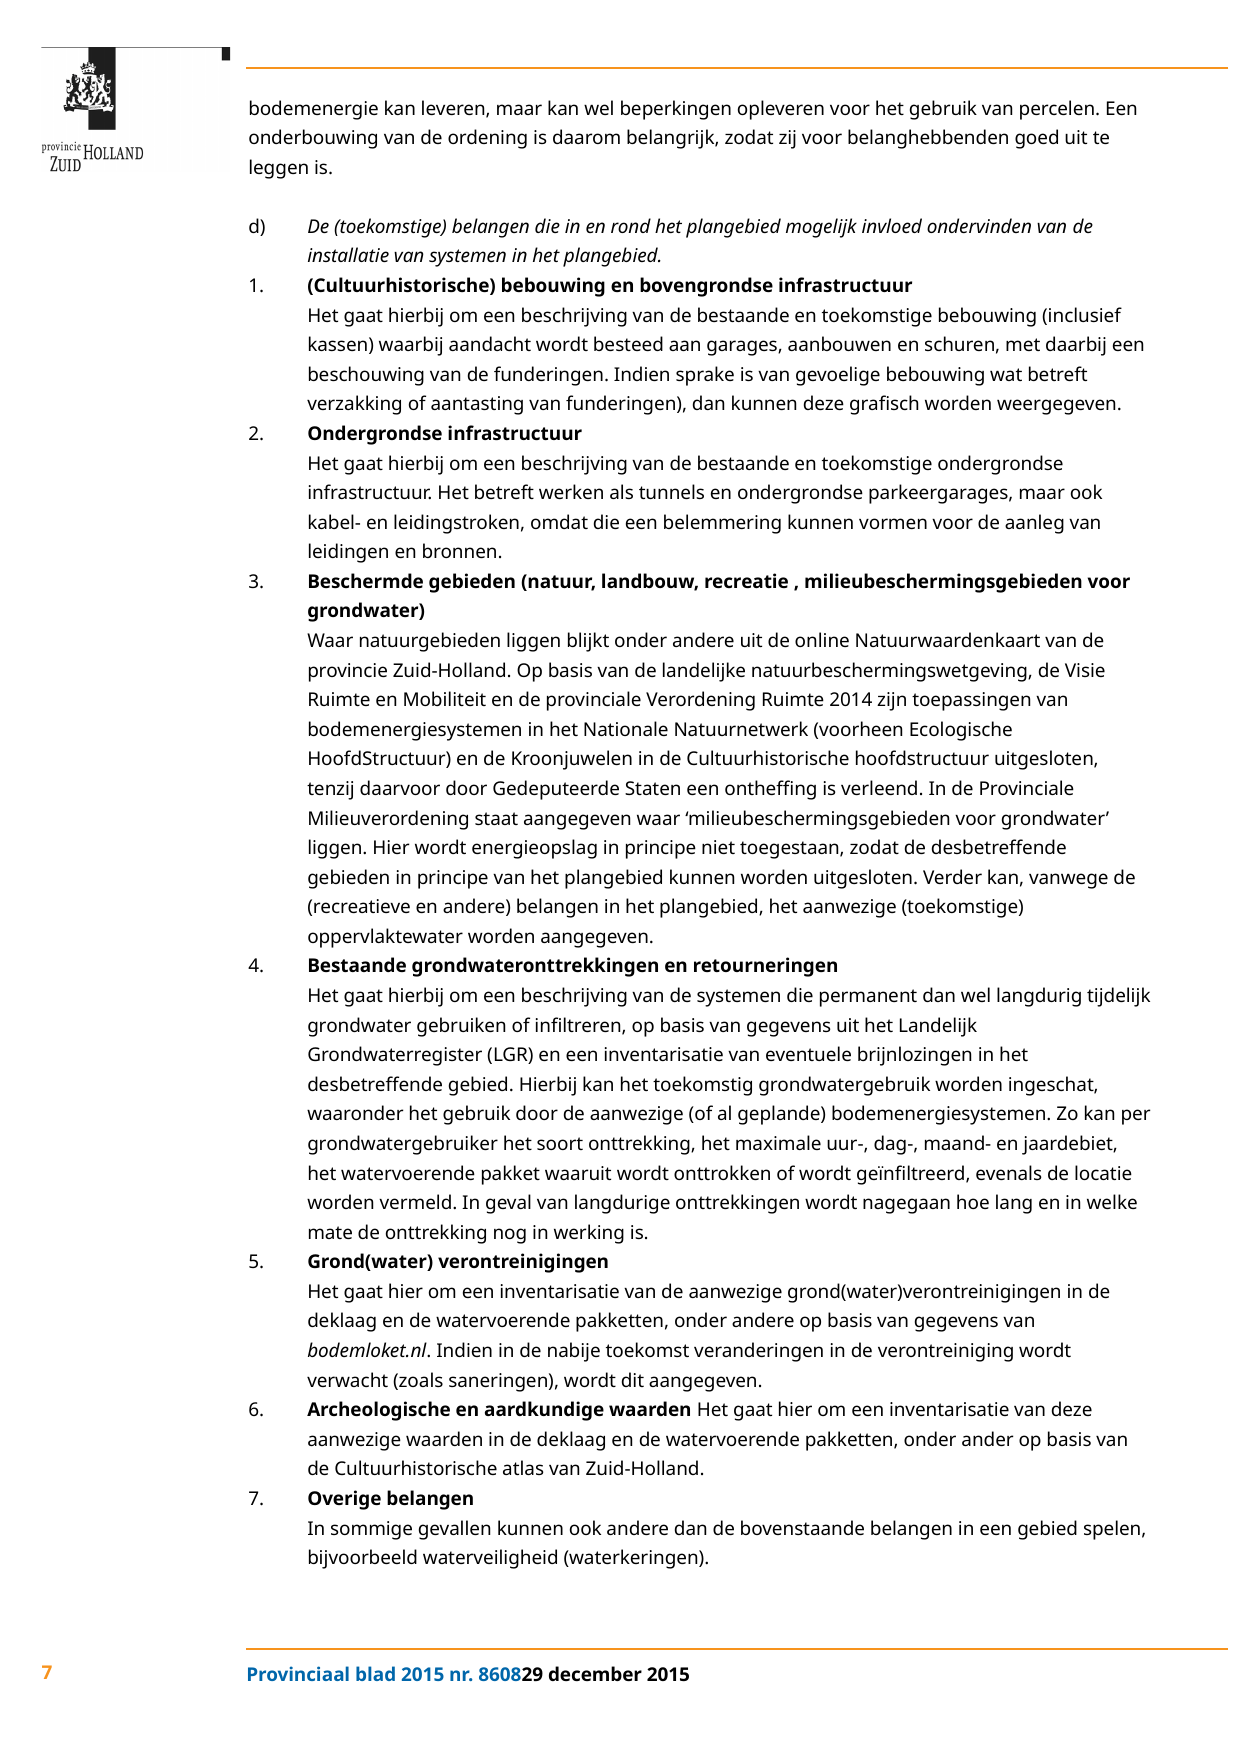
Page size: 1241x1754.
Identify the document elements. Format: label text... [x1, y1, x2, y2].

list De (toekomstige) belangen die in en rond het plangebied mogelijk invloed ondervinden van de installatie van systemen in het plangebied. [248, 213, 1152, 268]
list Beschermde gebieden (natuur, landbouw, recreatie , milieubeschermingsgebieden voor grondwater) [248, 568, 1152, 623]
list Grond(water) verontreinigingen [248, 1248, 1152, 1274]
picture [41, 47, 231, 172]
list Waar natuurgebieden liggen blijkt onder andere uit de online Natuurwaardenkaart van de provincie Zuid-Holland. Op basis van de landelijke natuurbeschermingswetgeving, de Visie Ruimte en Mobiliteit en de provinciale Verordening Ruimte 2014 zijn toepassingen van bodemenergiesystemen in het Nationale Natuurnetwerk (voorheen Ecologische HoofdStructuur) en de Kroonjuwelen in de Cultuurhistorische hoofdstructuur uitgesloten, tenzij daarvoor door Gedeputeerde Staten een ontheffing is verleend. In de Provinciale Milieuverordening staat aangegeven waar ‘milieubeschermingsgebieden voor grondwater’ liggen. Hier wordt energieopslag in principe niet toegestaan, zodat de desbetreffende gebieden in principe van het plangebied kunnen worden uitgesloten. Verder kan, vanwege de (recreatieve en andere) belangen in het plangebied, het aanwezige (toekomstige) oppervlaktewater worden aangegeven. [248, 627, 1152, 949]
list Het gaat hierbij om een beschrijving van de bestaande en toekomstige ondergrondse infrastructuur. Het betreft werken als tunnels en ondergrondse parkeergarages, maar ook kabel- en leidingstroken, omdat die een belemmering kunnen vormen voor de aanleg van leidingen en bronnen. [248, 450, 1152, 564]
list Het gaat hier om een inventarisatie van de aanwezige grond(water)verontreinigingen in de deklaag en de watervoerende pakketten, onder andere op basis van gegevens van bodemloket.nl. Indien in de nabije toekomst veranderingen in de verontreiniging wordt verwacht (zoals saneringen), wordt dit aangegeven. [248, 1278, 1152, 1393]
list Overige belangen [248, 1485, 1152, 1511]
text bodemenergie kan leveren, maar kan wel beperkingen opleveren voor het gebruik van percelen. Een onderbouwing van de ordening is daarom belangrijk, zodat zij voor belanghebbenden goed uit te leggen is. [248, 95, 1152, 180]
list Het gaat hierbij om een beschrijving van de systemen die permanent dan wel langdurig tijdelijk grondwater gebruiken of infiltreren, op basis van gegevens uit het Landelijk Grondwaterregister (LGR) en een inventarisatie van eventuele brijnlozingen in het desbetreffende gebied. Hierbij kan het toekomstig grondwatergebruik worden ingeschat, waaronder het gebruik door de aanwezige (of al geplande) bodemenergiesystemen. Zo kan per grondwatergebruiker het soort onttrekking, het maximale uur-, dag-, maand- en jaardebiet, het watervoerende pakket waaruit wordt onttrokken of wordt geïnfiltreerd, evenals de locatie worden vermeld. In geval van langdurige onttrekkingen wordt nagegaan hoe lang en in welke mate de onttrekking nog in werking is. [248, 982, 1152, 1245]
list Het gaat hierbij om een beschrijving van de bestaande en toekomstige bebouwing (inclusief kassen) waarbij aandacht wordt besteed aan garages, aanbouwen en schuren, met daarbij een beschouwing van de funderingen. Indien sprake is van gevoelige bebouwing wat betreft verzakking of aantasting van funderingen), dan kunnen deze grafisch worden weergegeven. [248, 302, 1152, 416]
list Bestaande grondwateronttrekkingen en retourneringen [248, 953, 1152, 978]
list Ondergrondse infrastructuur [248, 420, 1152, 446]
list Archeologische en aardkundige waarden Het gaat hier om een inventarisatie van deze aanwezige waarden in de deklaag en de watervoerende pakketten, onder ander op basis van de Cultuurhistorische atlas van Zuid-Holland. [248, 1396, 1152, 1481]
list In sommige gevallen kunnen ook andere dan de bovenstaande belangen in een gebied spelen, bijvoorbeeld waterveiligheid (waterkeringen). [248, 1515, 1152, 1570]
list (Cultuurhistorische) bebouwing en bovengrondse infrastructuur [248, 272, 1152, 298]
